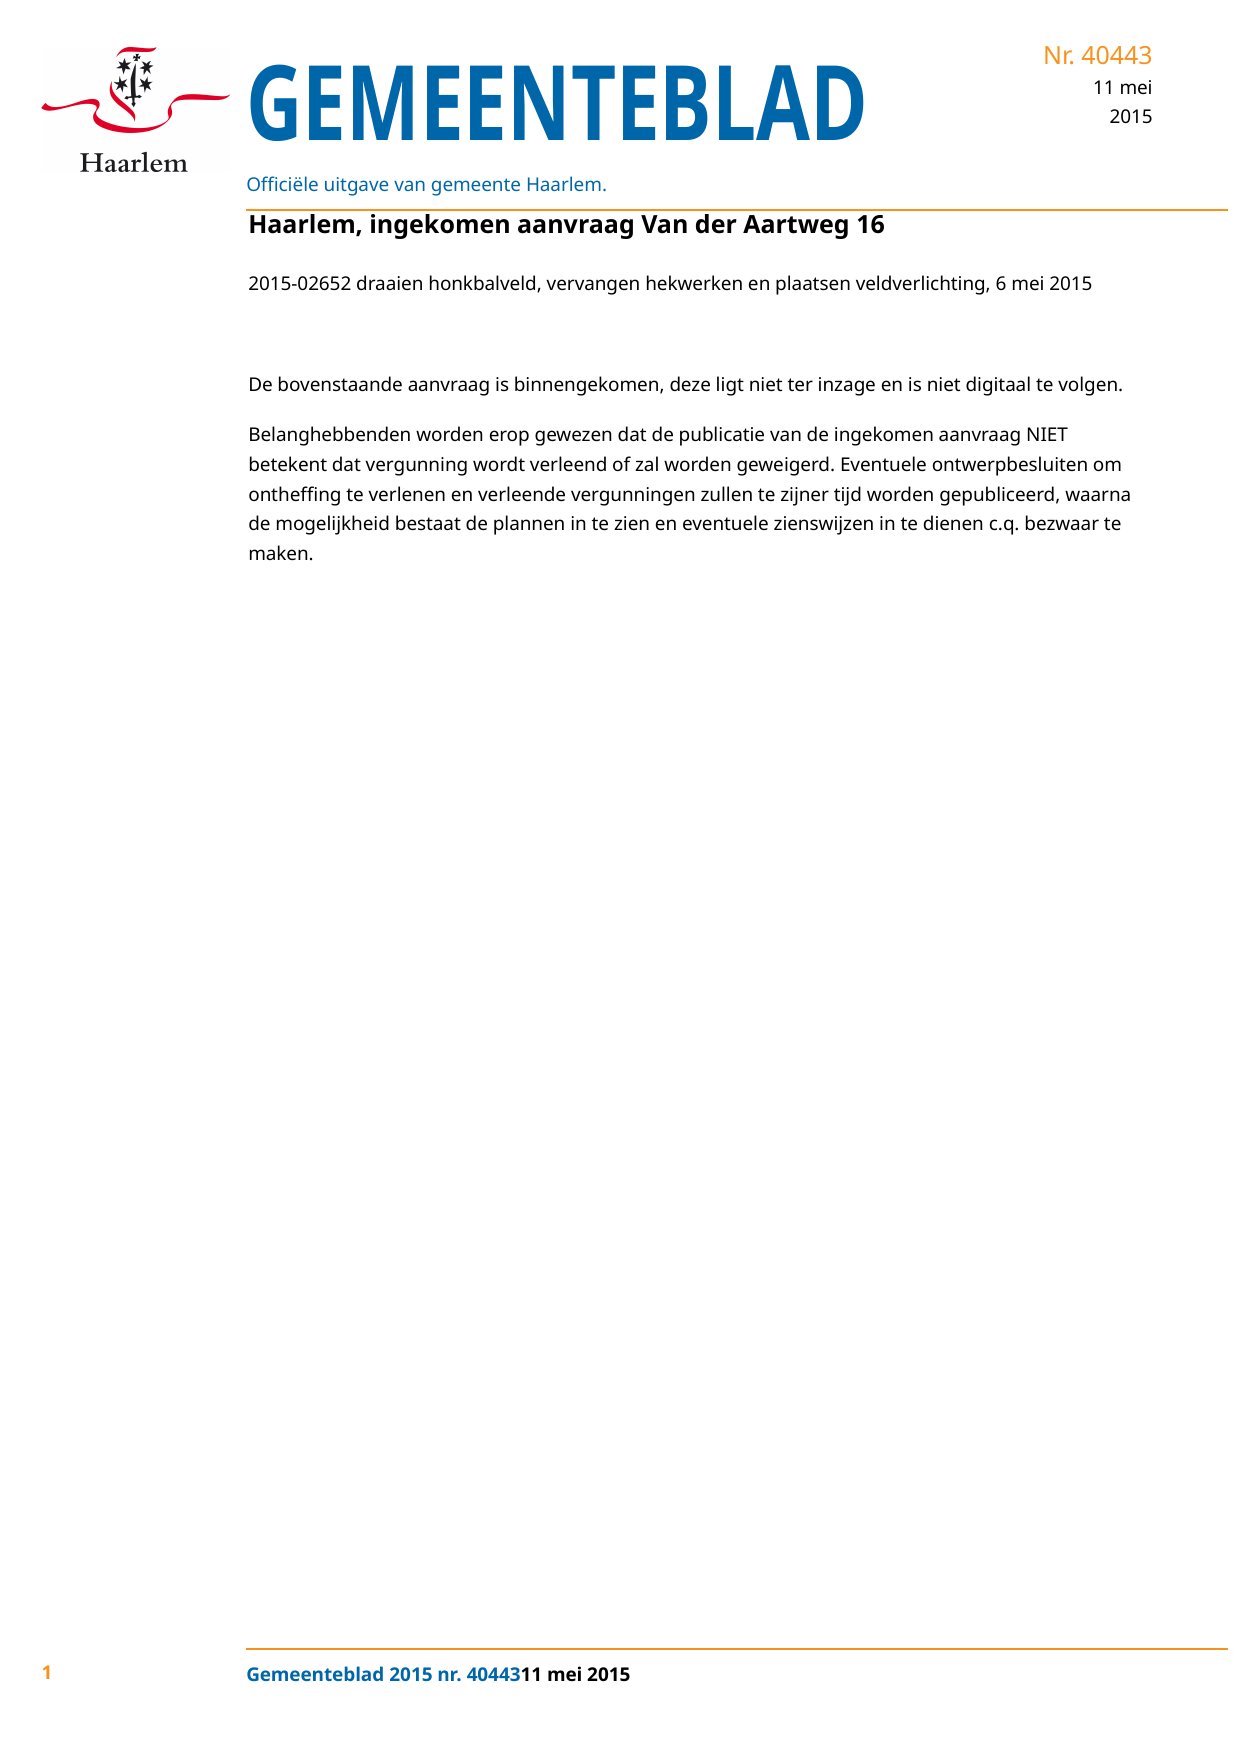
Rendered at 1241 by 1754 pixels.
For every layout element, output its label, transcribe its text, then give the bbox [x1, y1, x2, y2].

picture [41, 47, 231, 172]
text Haarlem, ingekomen aanvraag Van der Aartweg 16 [248, 211, 1152, 241]
text 2015-02652 draaien honkbalveld, vervangen hekwerken en plaatsen veldverlichting, 6 mei 2015 [248, 270, 1152, 296]
text Belanghebbenden worden erop gewezen dat de publicatie van de ingekomen aanvraag NIET betekent dat vergunning wordt verleend of zal worden geweigerd. Eventuele ontwerpbesluiten om ontheffing te verlenen en verleende vergunningen zullen te zijner tijd worden gepubliceerd, waarna de mogelijkheid bestaat de plannen in te zien en eventuele zienswijzen in te dienen c.q. bezwaar te maken. [248, 422, 1152, 566]
text De bovenstaande aanvraag is binnengekomen, deze ligt niet ter inzage en is niet digitaal te volgen. [248, 371, 1152, 397]
